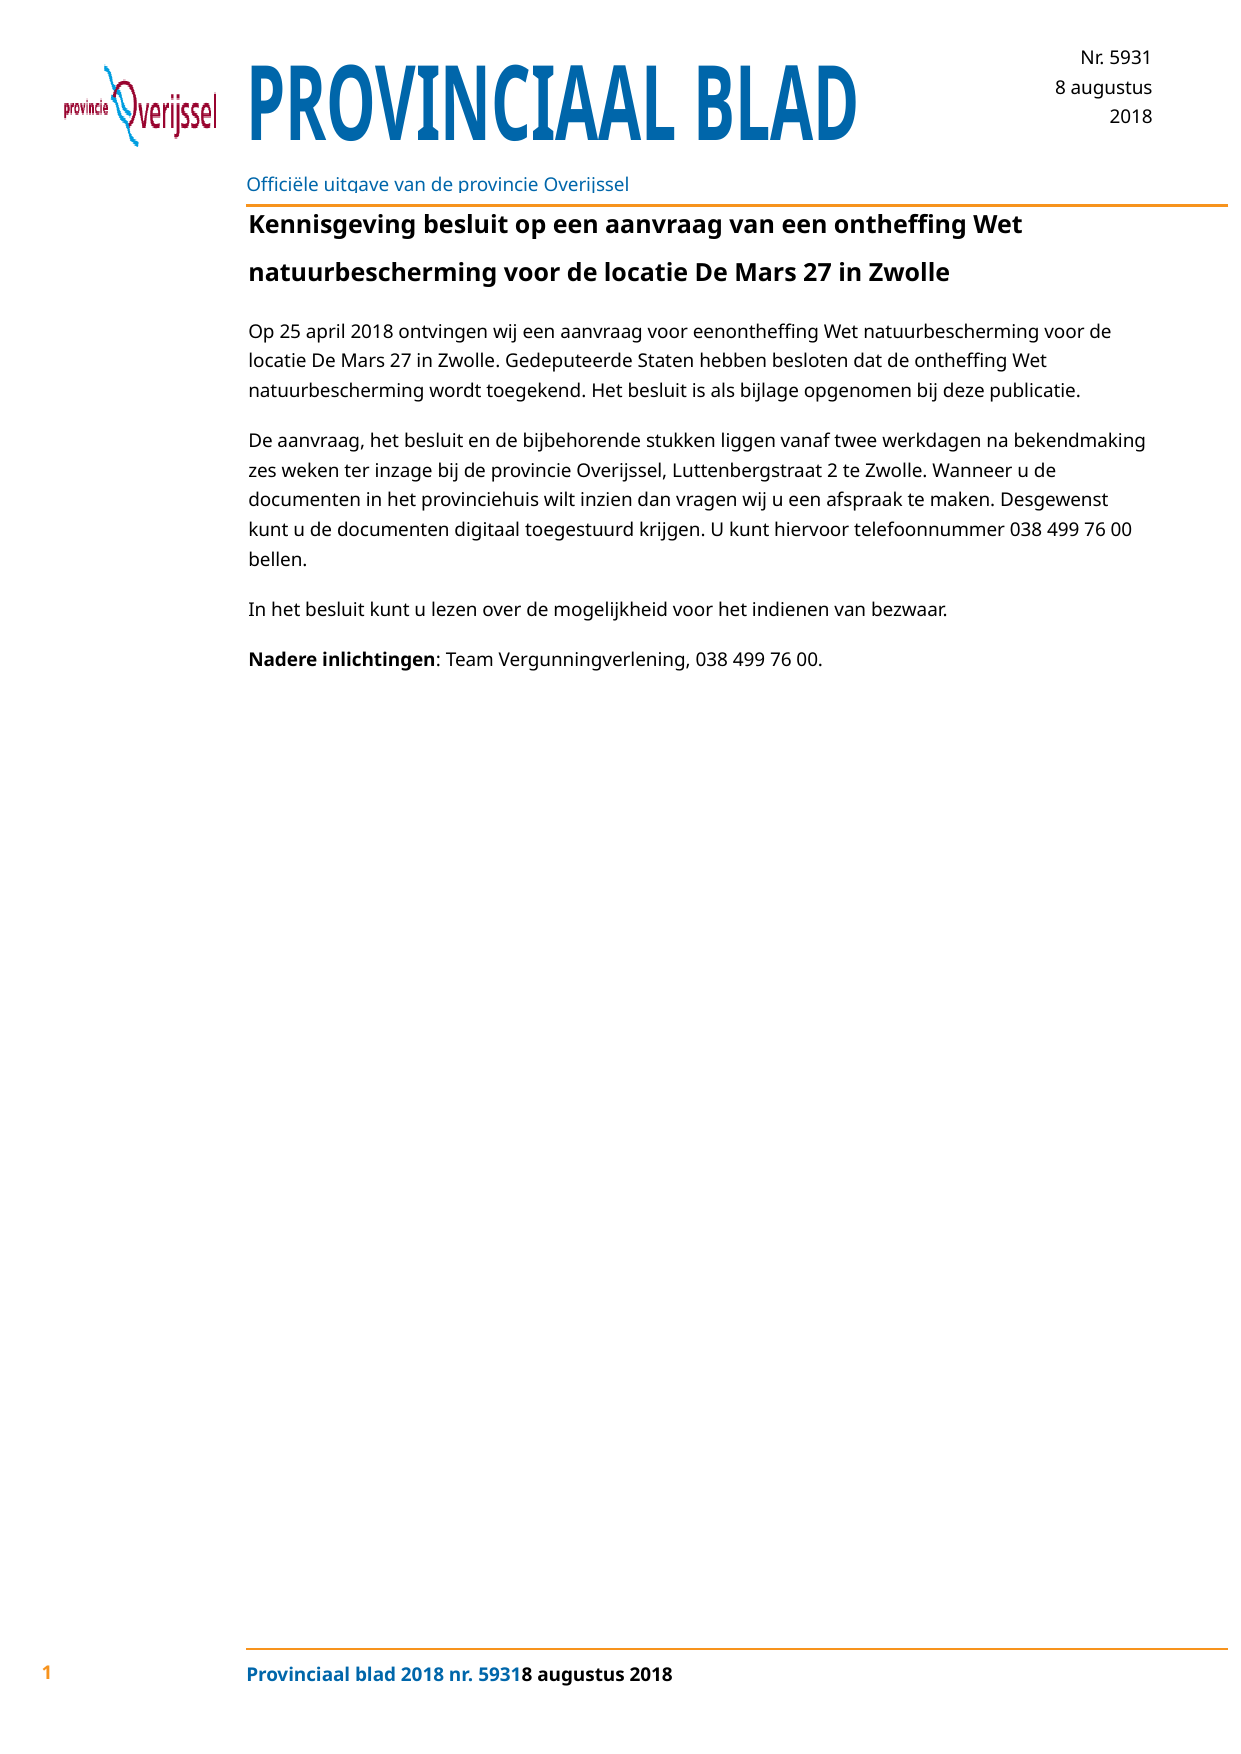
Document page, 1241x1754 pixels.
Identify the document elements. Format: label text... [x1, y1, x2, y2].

text Kennisgeving besluit op een aanvraag van een ontheffing Wet natuurbescherming voor de locatie De Mars 27 in Zwolle [248, 207, 1152, 288]
text De aanvraag, het besluit en de bijbehorende stukken liggen vanaf twee werkdagen na bekendmaking zes weken ter inzage bij de provincie Overijssel, Luttenbergstraat 2 te Zwolle. Wanneer u de documenten in het provinciehuis wilt inzien dan vragen wij u een afspraak te maken. Desgewenst kunt u de documenten digitaal toegestuurd krijgen. U kunt hiervoor telefoonnummer 038 499 76 00 bellen. [248, 427, 1152, 572]
text In het besluit kunt u lezen over de mogelijkheid voor het indienen van bezwaar. [248, 596, 1152, 622]
picture [41, 47, 231, 172]
text Nadere inlichtingen: Team Vergunningverlening, 038 499 76 00. [248, 647, 1152, 672]
text Op 25 april 2018 ontvingen wij een aanvraag voor eenontheffing Wet natuurbescherming voor de locatie De Mars 27 in Zwolle. Gedeputeerde Staten hebben besloten dat de ontheffing Wet natuurbescherming wordt toegekend. Het besluit is als bijlage opgenomen bij deze publicatie. [248, 318, 1152, 403]
